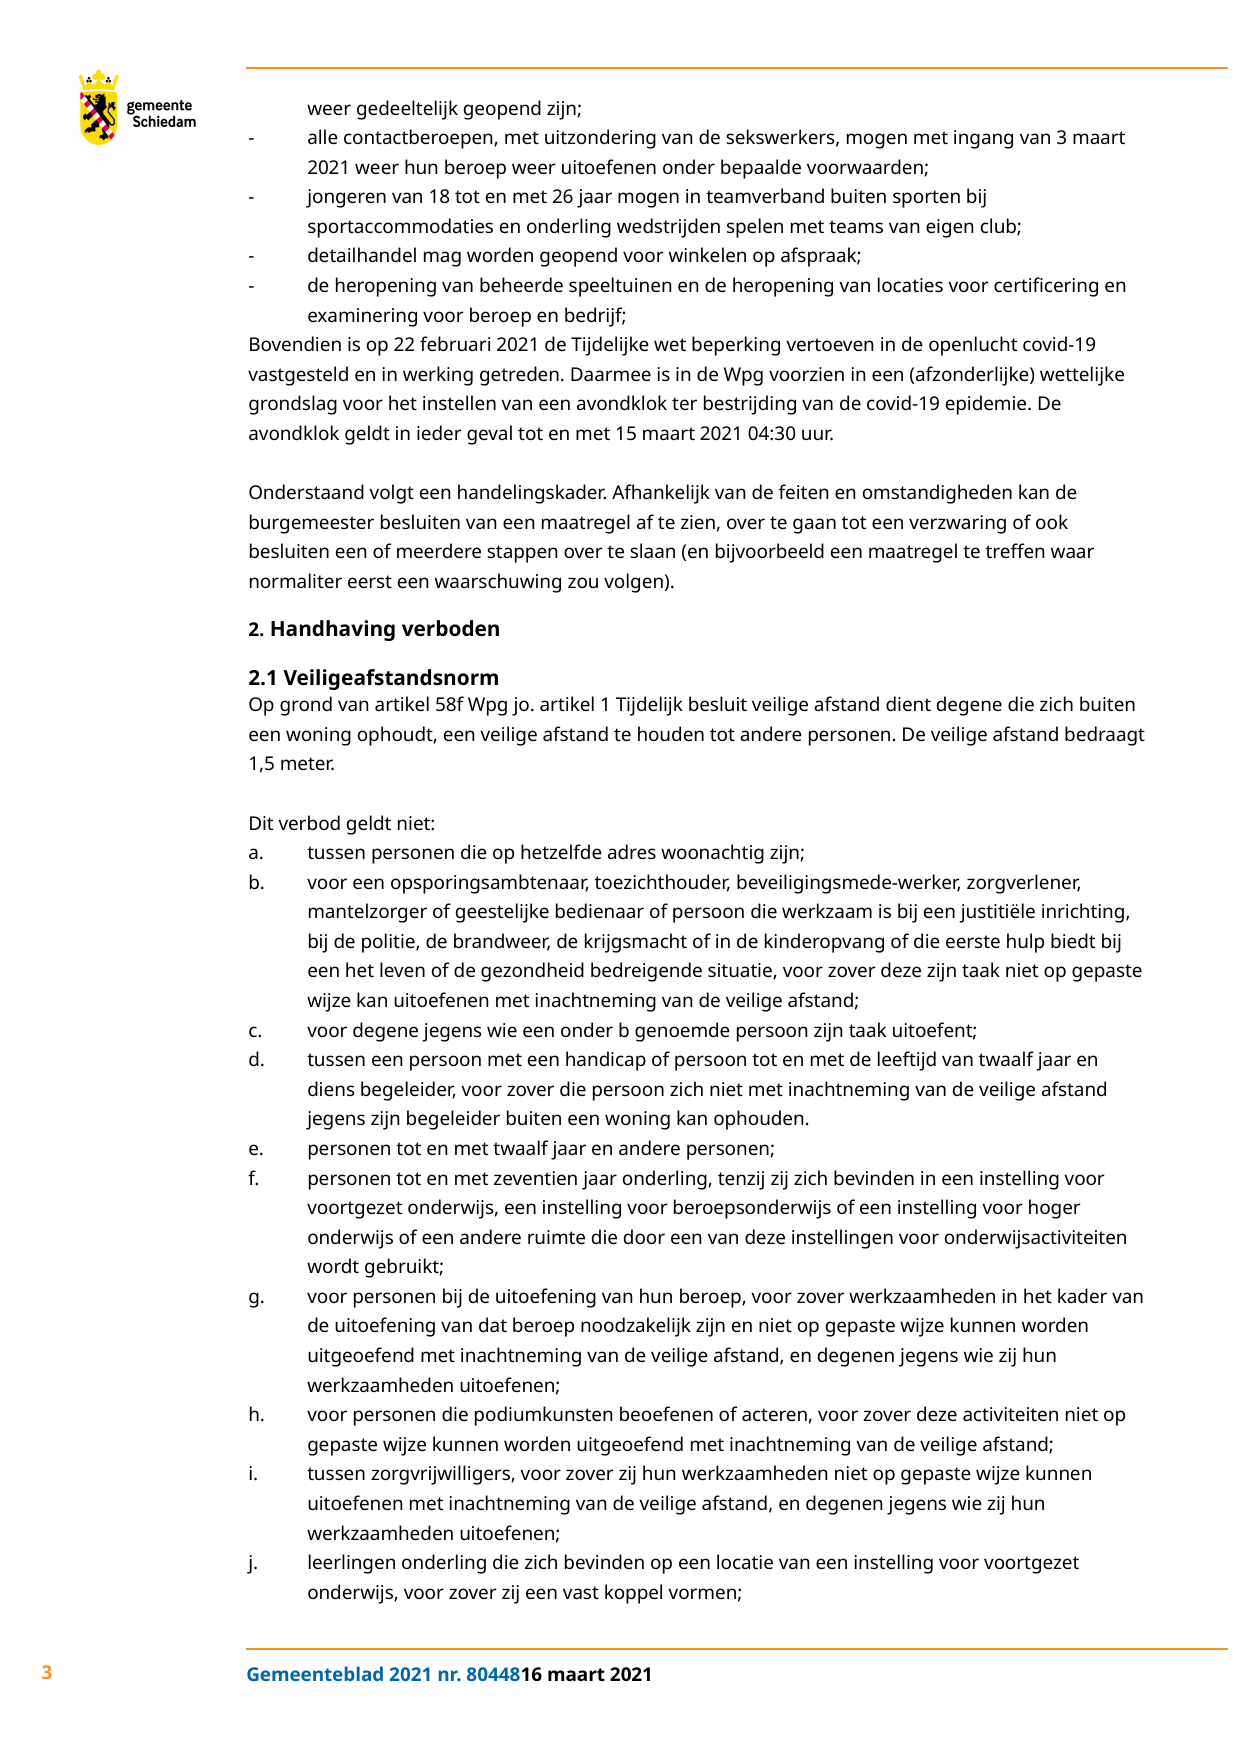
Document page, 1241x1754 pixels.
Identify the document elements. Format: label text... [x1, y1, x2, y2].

picture [41, 47, 231, 172]
list tussen zorgvrijwilligers, voor zover zij hun werkzaamheden niet op gepaste wijze kunnen uitoefenen met inachtneming van de veilige afstand, en degenen jegens wie zij hun werkzaamheden uitoefenen; [248, 1461, 1152, 1546]
text Dit verbod geldt niet: [248, 810, 1152, 836]
list detailhandel mag worden geopend voor winkelen op afspraak; [248, 243, 1152, 268]
list de heropening van beheerde speeltuinen en de heropening van locaties voor certificering en examinering voor beroep en bedrijf; [248, 272, 1152, 328]
list voor een opsporingsambtenaar, toezichthouder, beveiligingsmede-werker, zorgverlener, mantelzorger of geestelijke bedienaar of persoon die werkzaam is bij een justitiële inrichting, bij de politie, de brandweer, de krijgsmacht of in de kinderopvang of die eerste hulp biedt bij een het leven of de gezondheid bedreigende situatie, voor zover deze zijn taak niet op gepaste wijze kan uitoefenen met inachtneming van de veilige afstand; [248, 869, 1152, 1013]
list voor personen bij de uitoefening van hun beroep, voor zover werkzaamheden in het kader van de uitoefening van dat beroep noodzakelijk zijn en niet op gepaste wijze kunnen worden uitgeoefend met inachtneming van de veilige afstand, en degenen jegens wie zij hun werkzaamheden uitoefenen; [248, 1283, 1152, 1398]
text Onderstaand volgt een handelingskader. Afhankelijk van de feiten en omstandigheden kan de burgemeester besluiten van een maatregel af te zien, over te gaan tot een verzwaring of ook besluiten een of meerdere stappen over te slaan (en bijvoorbeeld een maatregel te treffen waar normaliter eerst een waarschuwing zou volgen). [248, 479, 1152, 594]
text Bovendien is op 22 februari 2021 de Tijdelijke wet beperking vertoeven in de openlucht covid-19 vastgesteld en in werking getreden. Daarmee is in de Wpg voorzien in een (afzonderlijke) wettelijke grondslag voor het instellen van een avondklok ter bestrijding van de covid-19 epidemie. De avondklok geldt in ieder geval tot en met 15 maart 2021 04:30 uur. [248, 331, 1152, 446]
list voor personen die podiumkunsten beoefenen of acteren, voor zover deze activiteiten niet op gepaste wijze kunnen worden uitgeoefend met inachtneming van de veilige afstand; [248, 1401, 1152, 1457]
list jongeren van 18 tot en met 26 jaar mogen in teamverband buiten sporten bij sportaccommodaties en onderling wedstrijden spelen met teams van eigen club; [248, 183, 1152, 239]
list leerlingen onderling die zich bevinden op een locatie van een instelling voor voortgezet onderwijs, voor zover zij een vast koppel vormen; [248, 1549, 1152, 1605]
text Op grond van artikel 58f Wpg jo. artikel 1 Tijdelijk besluit veilige afstand dient degene die zich buiten een woning ophoudt, een veilige afstand te houden tot andere personen. De veilige afstand bedraagt 1,5 meter. [248, 691, 1152, 776]
list alle contactberoepen, met uitzondering van de sekswerkers, mogen met ingang van 3 maart 2021 weer hun beroep weer uitoefenen onder bepaalde voorwaarden; [248, 124, 1152, 180]
list personen tot en met twaalf jaar en andere personen; [248, 1135, 1152, 1161]
text 2.1 Veiligeafstandsnorm [248, 663, 1152, 691]
list tussen personen die op hetzelfde adres woonachtig zijn; [248, 839, 1152, 865]
list tussen een persoon met een handicap of persoon tot en met de leeftijd van twaalf jaar en diens begeleider, voor zover die persoon zich niet met inachtneming van de veilige afstand jegens zijn begeleider buiten een woning kan ophouden. [248, 1046, 1152, 1131]
text 2. Handhaving verboden [248, 614, 1152, 642]
list voor degene jegens wie een onder b genoemde persoon zijn taak uitoefent; [248, 1017, 1152, 1043]
list personen tot en met zeventien jaar onderling, tenzij zij zich bevinden in een instelling voor voortgezet onderwijs, een instelling voor beroepsonderwijs of een instelling voor hoger onderwijs of een andere ruimte die door een van deze instellingen voor onderwijsactiviteiten wordt gebruikt; [248, 1165, 1152, 1279]
list weer gedeeltelijk geopend zijn; [248, 95, 1152, 121]
